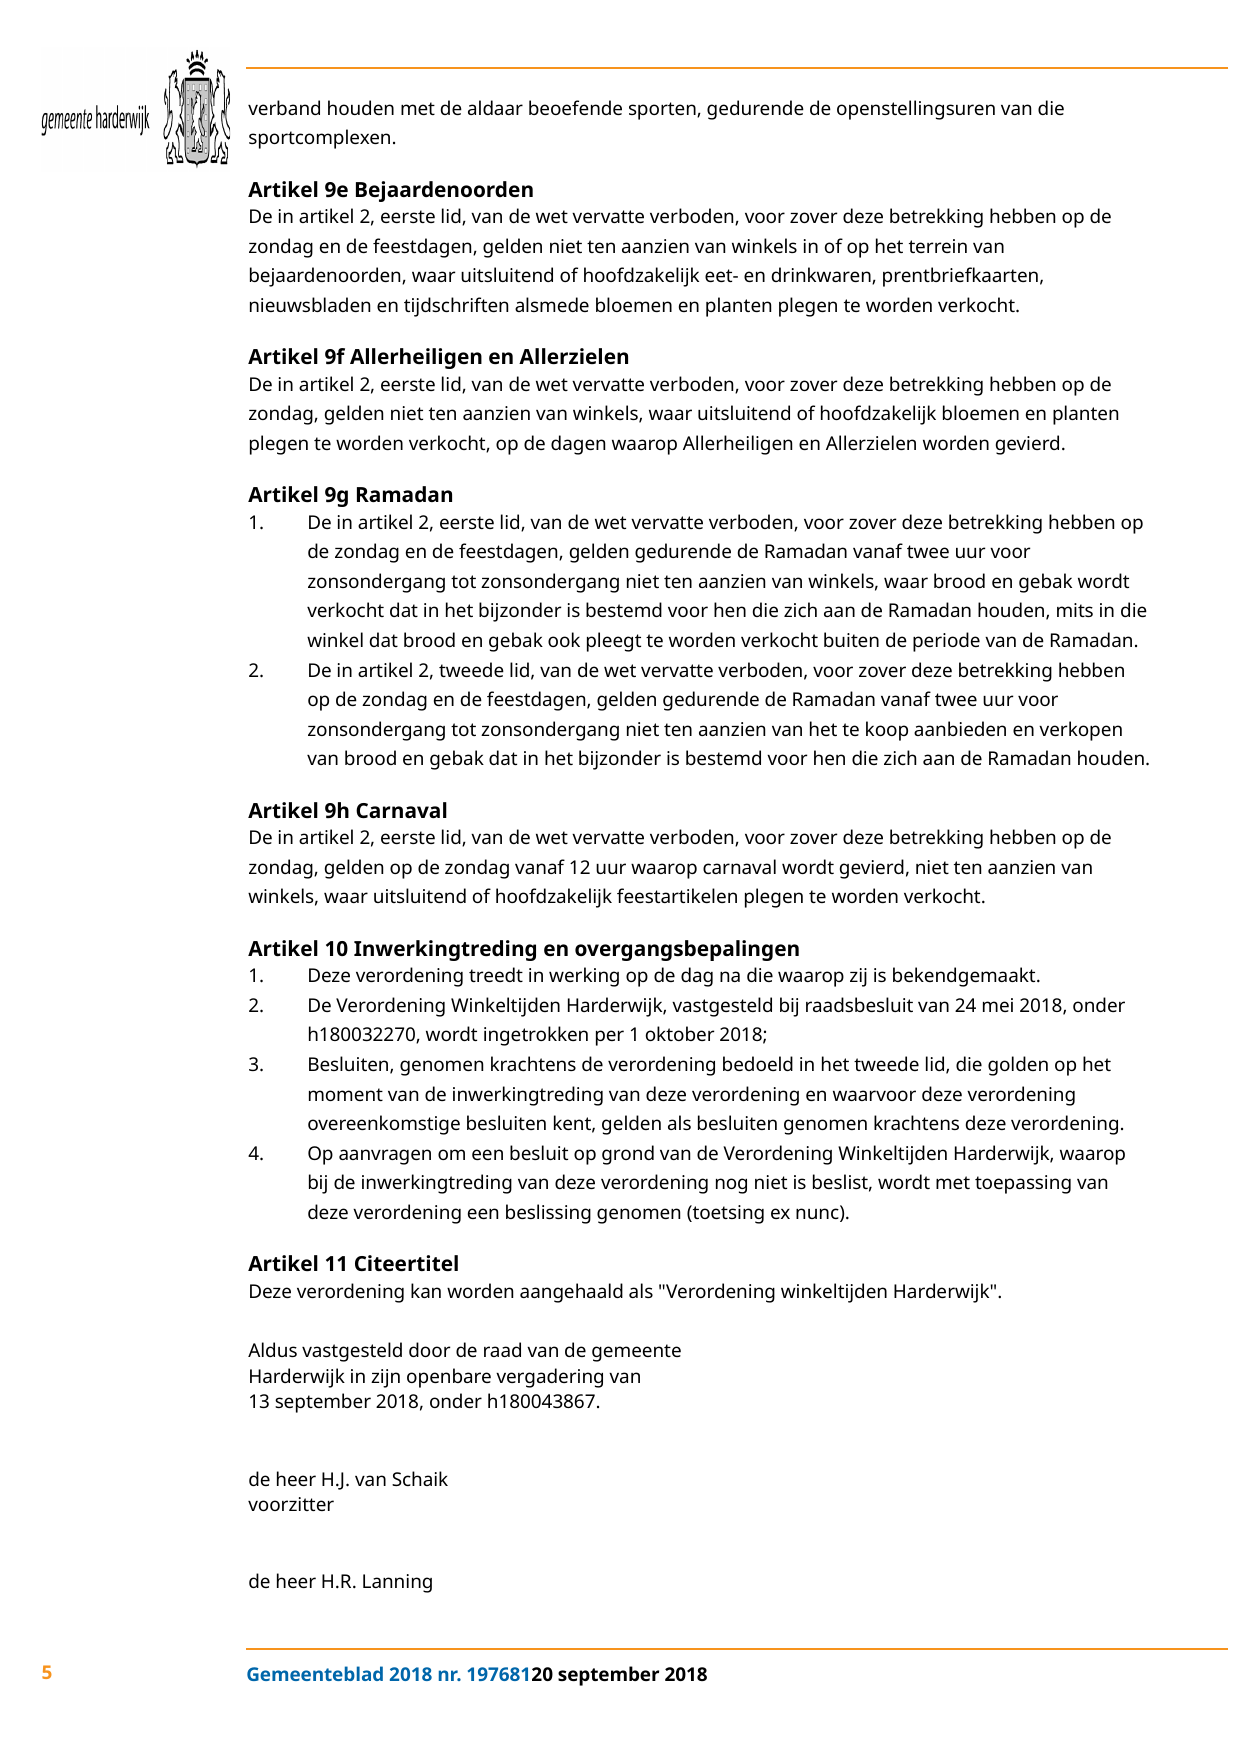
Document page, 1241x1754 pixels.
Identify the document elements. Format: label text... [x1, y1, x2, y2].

text de heer H.R. Lanning [248, 1569, 1152, 1594]
text Artikel 9e Bejaardenoorden [248, 175, 1152, 203]
text Artikel 9h Carnaval [248, 796, 1152, 824]
picture [41, 47, 231, 172]
text verband houden met de aldaar beoefende sporten, gedurende de openstellingsuren van die sportcomplexen. [248, 95, 1152, 150]
text Deze verordening kan worden aangehaald als "Verordening winkeltijden Harderwijk". [248, 1278, 1152, 1304]
text Artikel 9f Allerheiligen en Allerzielen [248, 342, 1152, 371]
text De in artikel 2, eerste lid, van de wet vervatte verboden, voor zover deze betrekking hebben op de zondag, gelden op de zondag vanaf 12 uur waarop carnaval wordt gevierd, niet ten aanzien van winkels, waar uitsluitend of hoofdzakelijk feestartikelen plegen te worden verkocht. [248, 824, 1152, 909]
list Besluiten, genomen krachtens de verordening bedoeld in het tweede lid, die golden op het moment van de inwerkingtreding van deze verordening en waarvoor deze verordening overeenkomstige besluiten kent, gelden als besluiten genomen krachtens deze verordening. [248, 1051, 1152, 1136]
list Op aanvragen om een besluit op grond van de Verordening Winkeltijden Harderwijk, waarop bij de inwerkingtreding van deze verordening nog niet is beslist, wordt met toepassing van deze verordening een beslissing genomen (toetsing ex nunc). [248, 1140, 1152, 1225]
text Artikel 9g Ramadan [248, 480, 1152, 509]
list De in artikel 2, tweede lid, van de wet vervatte verboden, voor zover deze betrekking hebben op de zondag en de feestdagen, gelden gedurende de Ramadan vanaf twee uur voor zonsondergang tot zonsondergang niet ten aanzien van het te koop aanbieden en verkopen van brood en gebak dat in het bijzonder is bestemd voor hen die zich aan de Ramadan houden. [248, 657, 1152, 771]
text Harderwijk in zijn openbare vergadering van [248, 1363, 1152, 1388]
text De in artikel 2, eerste lid, van de wet vervatte verboden, voor zover deze betrekking hebben op de zondag, gelden niet ten aanzien van winkels, waar uitsluitend of hoofdzakelijk bloemen en planten plegen te worden verkocht, op de dagen waarop Allerheiligen en Allerzielen worden gevierd. [248, 371, 1152, 456]
list De Verordening Winkeltijden Harderwijk, vastgesteld bij raadsbesluit van 24 mei 2018, onder h180032270, wordt ingetrokken per 1 oktober 2018; [248, 992, 1152, 1047]
text De in artikel 2, eerste lid, van de wet vervatte verboden, voor zover deze betrekking hebben op de zondag en de feestdagen, gelden niet ten aanzien van winkels in of op het terrein van bejaardenoorden, waar uitsluitend of hoofdzakelijk eet- en drinkwaren, prentbriefkaarten, nieuwsbladen en tijdschriften alsmede bloemen en planten plegen te worden verkocht. [248, 203, 1152, 318]
list Deze verordening treedt in werking op de dag na die waarop zij is bekendgemaakt. [248, 962, 1152, 988]
text Aldus vastgesteld door de raad van de gemeente [248, 1337, 1152, 1363]
text voorzitter [248, 1491, 1152, 1517]
list De in artikel 2, eerste lid, van de wet vervatte verboden, voor zover deze betrekking hebben op de zondag en de feestdagen, gelden gedurende de Ramadan vanaf twee uur voor zonsondergang tot zonsondergang niet ten aanzien van winkels, waar brood en gebak wordt verkocht dat in het bijzonder is bestemd voor hen die zich aan de Ramadan houden, mits in die winkel dat brood en gebak ook pleegt te worden verkocht buiten de periode van de Ramadan. [248, 509, 1152, 653]
text 13 september 2018, onder h180043867. [248, 1388, 1152, 1414]
text Artikel 10 Inwerkingtreding en overgangsbepalingen [248, 934, 1152, 962]
text de heer H.J. van Schaik [248, 1466, 1152, 1491]
text Artikel 11 Citeertitel [248, 1249, 1152, 1278]
